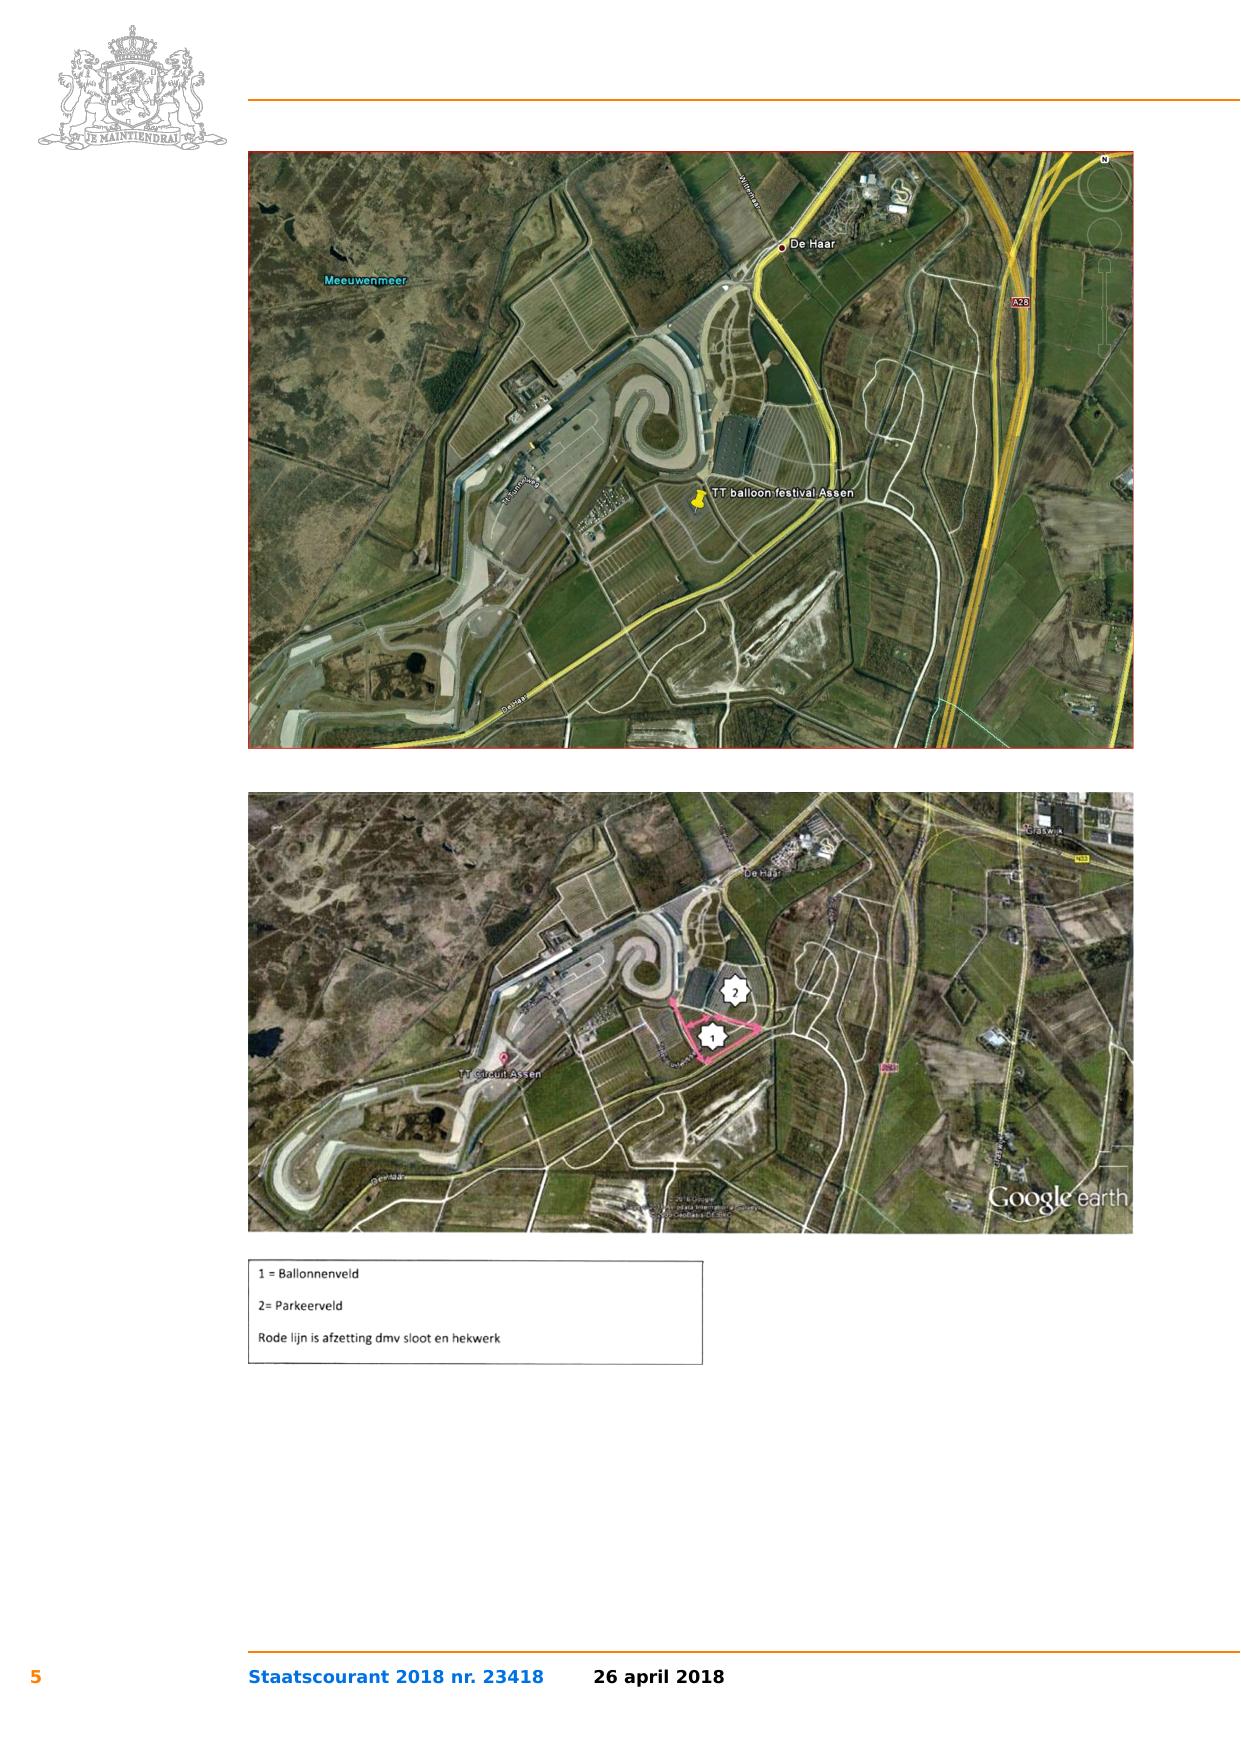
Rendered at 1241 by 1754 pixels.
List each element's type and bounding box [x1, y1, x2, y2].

picture [248, 151, 1134, 749]
picture [248, 792, 1134, 1365]
picture [38, 25, 227, 150]
